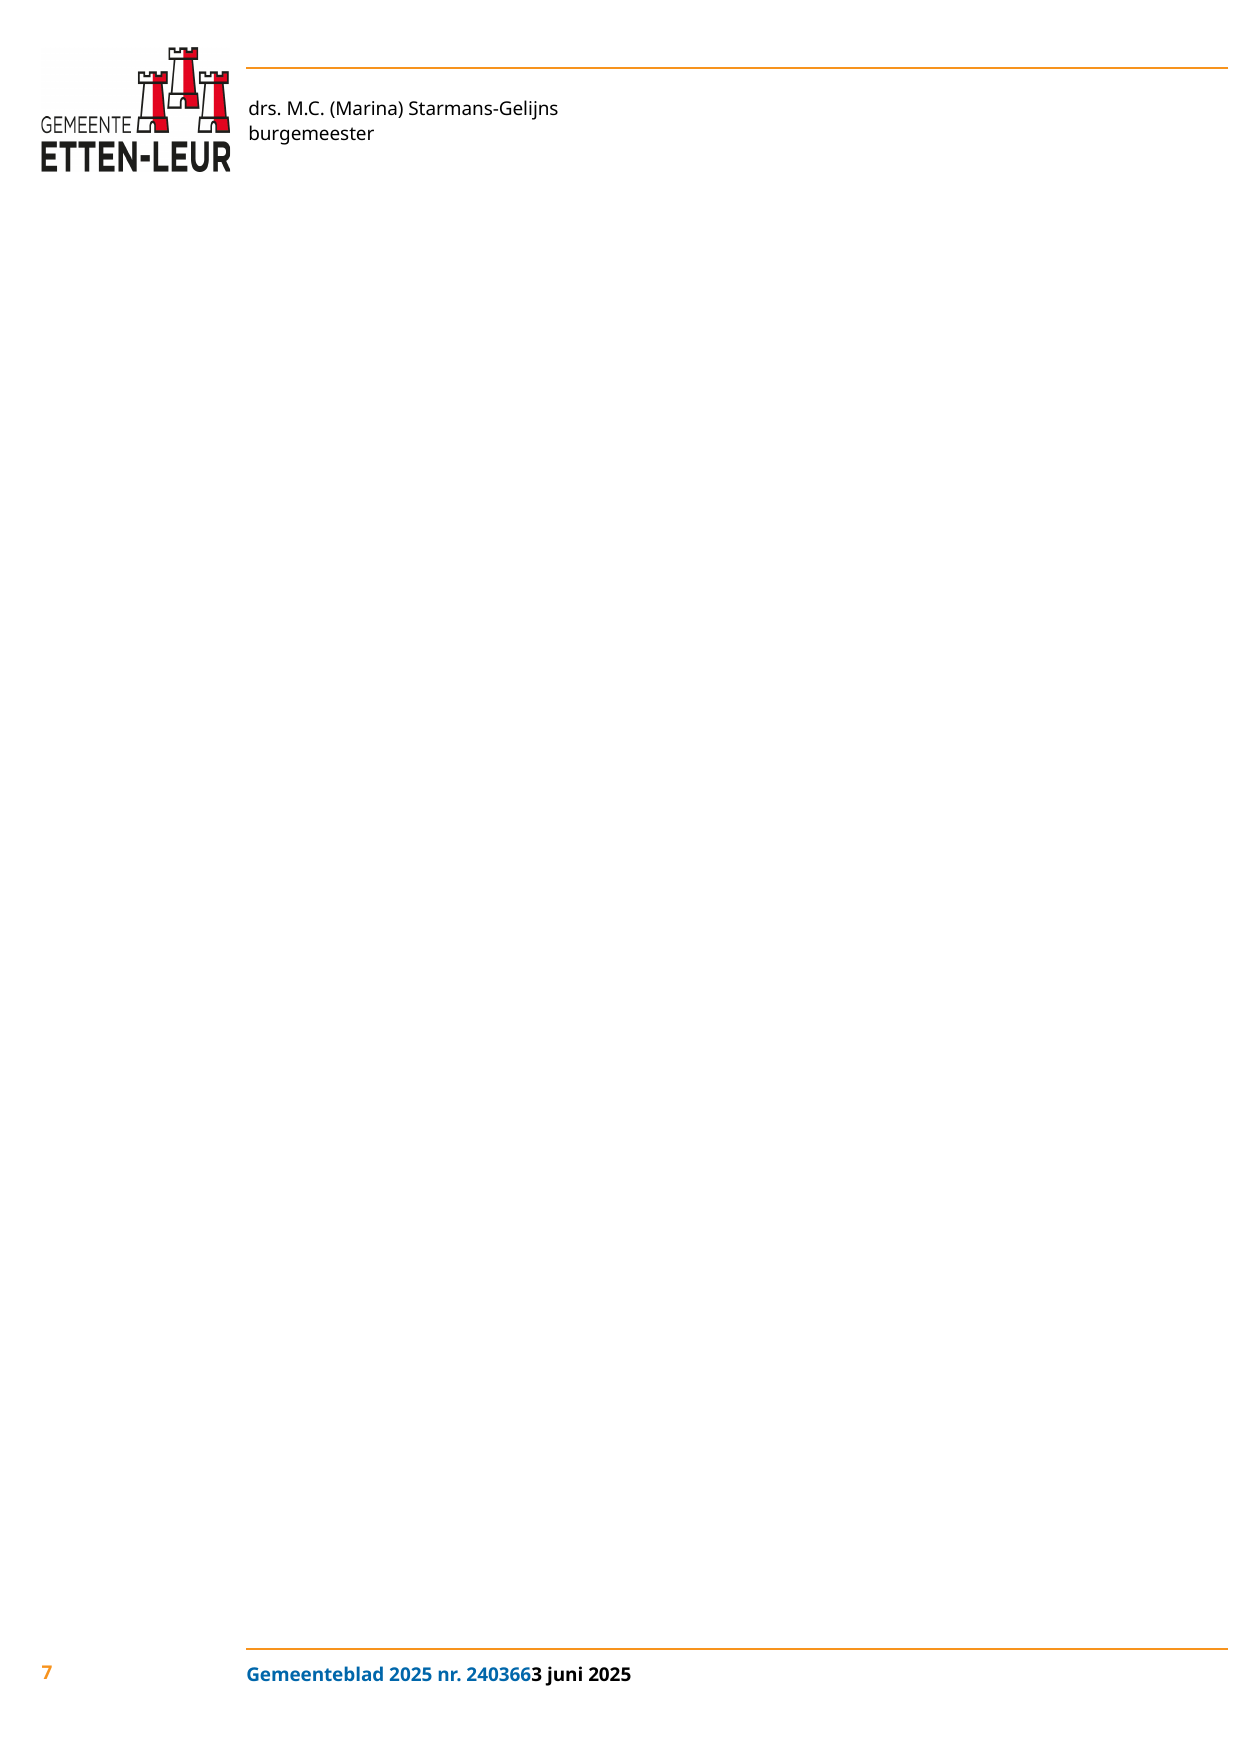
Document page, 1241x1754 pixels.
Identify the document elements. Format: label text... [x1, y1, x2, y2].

picture [41, 47, 231, 172]
text drs. M.C. (Marina) Starmans-Gelijns [248, 95, 1152, 121]
text burgemeester [248, 121, 1152, 146]
